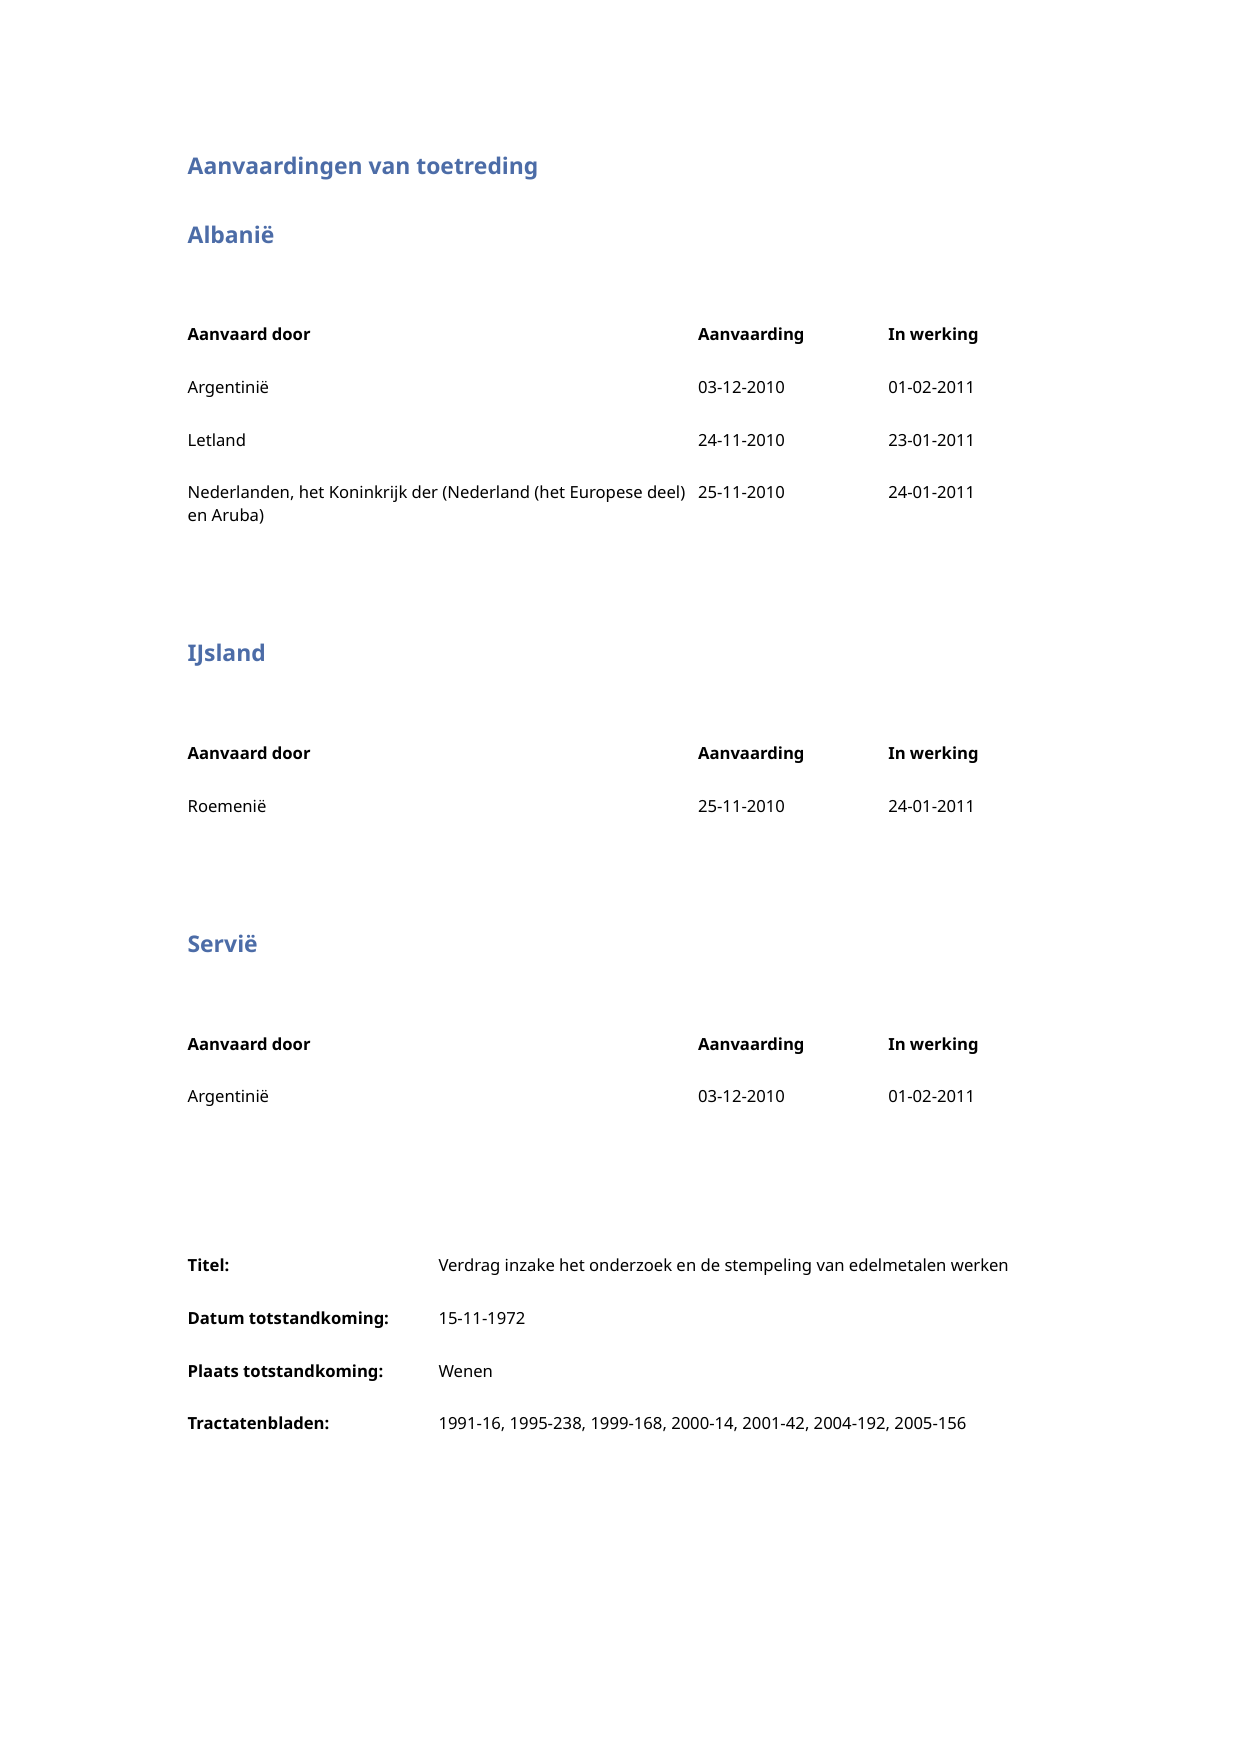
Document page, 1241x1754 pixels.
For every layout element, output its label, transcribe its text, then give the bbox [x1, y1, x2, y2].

subtitle Aanvaardingen van toetreding [187, 150, 1053, 181]
table_cell 03-12-2010 [698, 376, 888, 428]
table_cell 24-11-2010 [698, 428, 888, 481]
table_header Verdrag inzake het onderzoek en de stempeling van edelmetalen werken [438, 1254, 1053, 1307]
table_header Titel: [188, 1254, 438, 1307]
table_cell 25-11-2010 [698, 481, 888, 556]
table_cell Argentinië [188, 376, 698, 428]
table_header In werking [888, 323, 1053, 376]
table_cell Plaats totstandkoming: [188, 1359, 438, 1412]
table_cell 25-11-2010 [698, 794, 888, 847]
table_header Aanvaarding [698, 742, 888, 794]
table_cell Wenen [438, 1359, 1053, 1412]
table_header Aanvaarding [698, 1032, 888, 1085]
table_cell Argentinië [188, 1085, 698, 1137]
table_cell 15-11-1972 [438, 1307, 1053, 1359]
subtitle IJsland [187, 637, 1053, 669]
table_cell [188, 1465, 1053, 1523]
table_cell Nederlanden, het Koninkrijk der (Nederland (het Europese deel) en Aruba) [188, 481, 698, 556]
table_cell 1991-16, 1995-238, 1999-168, 2000-14, 2001-42, 2004-192, 2005-156 [438, 1412, 1053, 1465]
table_cell Datum totstandkoming: [188, 1307, 438, 1359]
subtitle Albanië [187, 219, 1053, 250]
table_header Aanvaard door [188, 323, 698, 376]
table_cell 01-02-2011 [888, 376, 1053, 428]
table_cell 01-02-2011 [888, 1085, 1053, 1137]
table_cell Roemenië [188, 794, 698, 847]
table_header Aanvaard door [188, 742, 698, 794]
table_header In werking [888, 742, 1053, 794]
table_header Aanvaard door [188, 1032, 698, 1085]
table_header Aanvaarding [698, 323, 888, 376]
table_cell 23-01-2011 [888, 428, 1053, 481]
table_header In werking [888, 1032, 1053, 1085]
subtitle Servië [187, 928, 1053, 959]
table_cell 03-12-2010 [698, 1085, 888, 1137]
table_cell Tractatenbladen: [188, 1412, 438, 1465]
table_cell 24-01-2011 [888, 794, 1053, 847]
table_cell Letland [188, 428, 698, 481]
table_cell 24-01-2011 [888, 481, 1053, 556]
